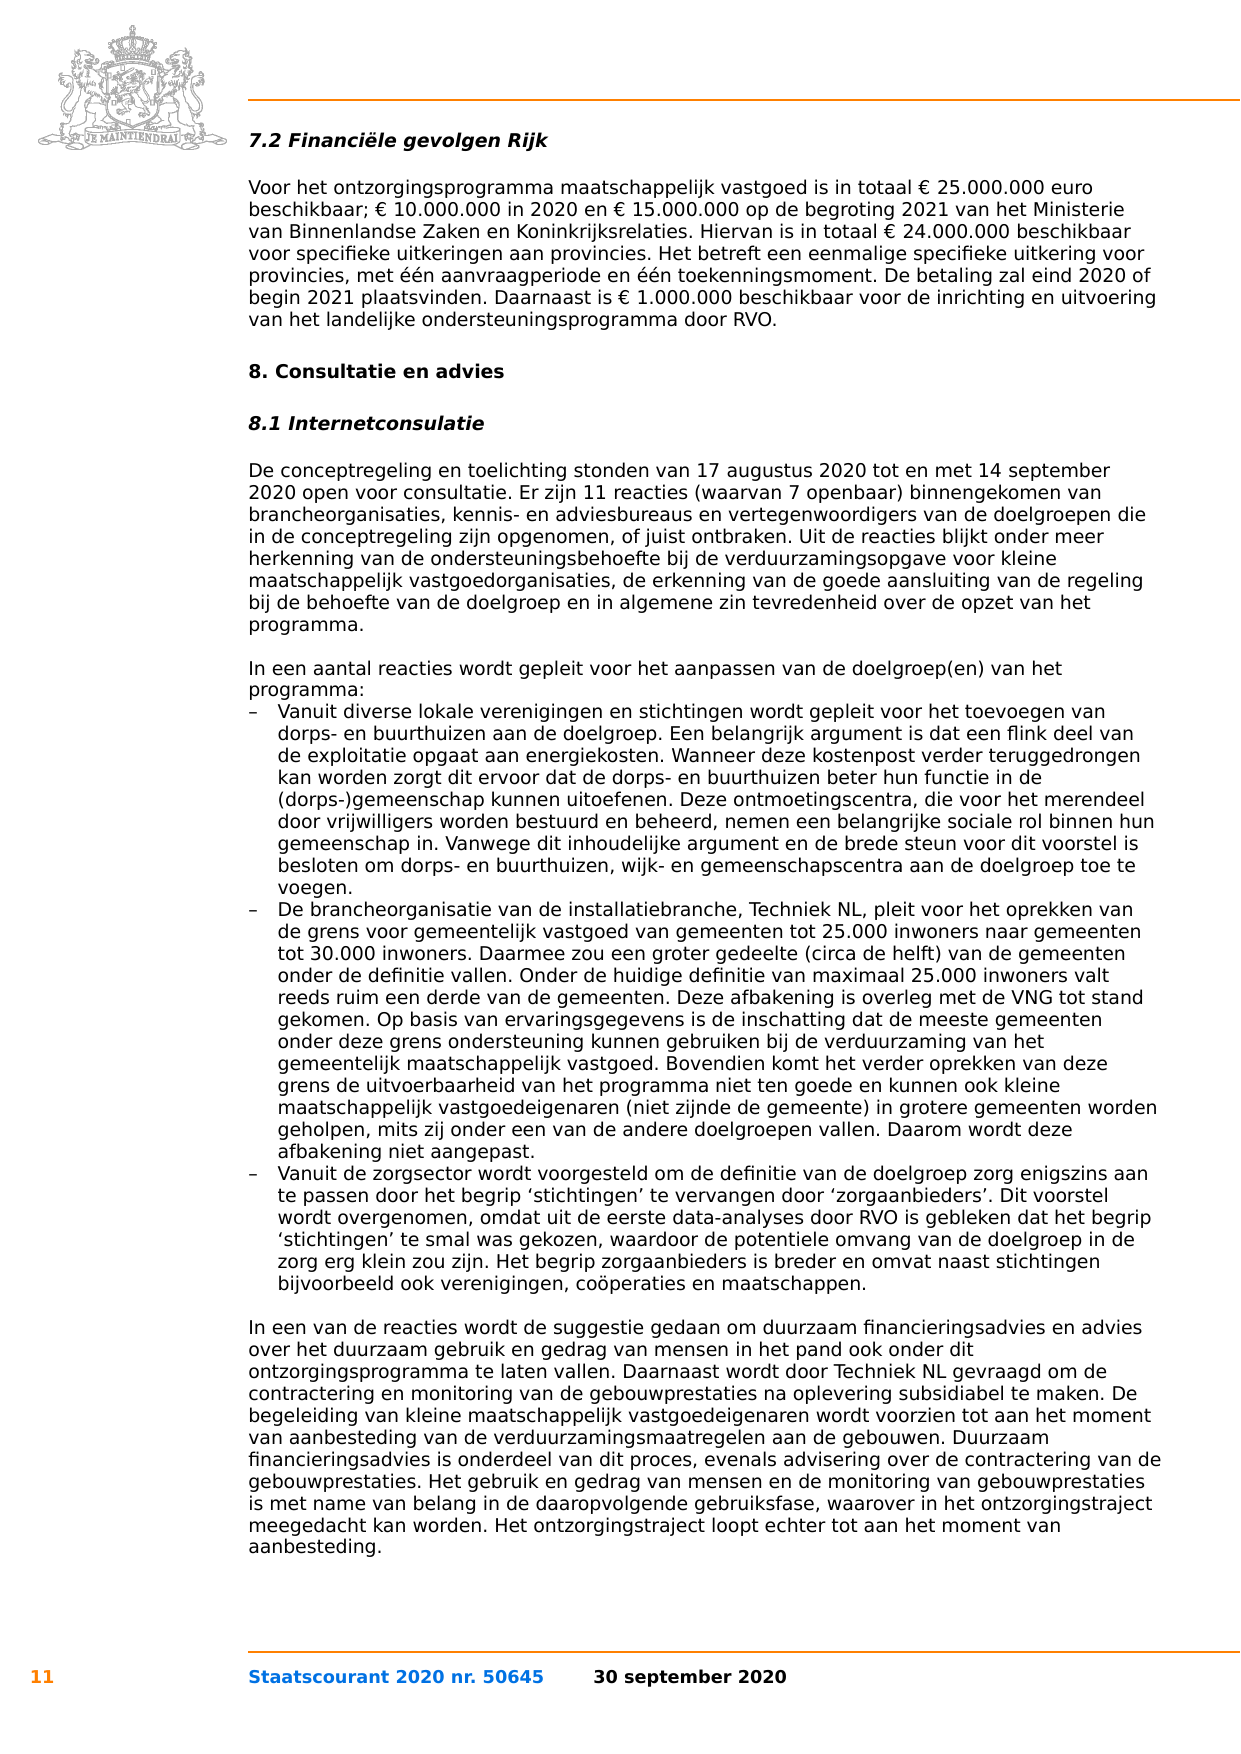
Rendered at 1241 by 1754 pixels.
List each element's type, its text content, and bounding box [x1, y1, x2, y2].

subtitle 8. Consultatie en advies [248, 361, 1163, 383]
text – Vanuit diverse lokale verenigingen en stichtingen wordt gepleit voor het toevoegen van dorps- en buurthuizen aan de doelgroep. Een belangrijk argument is dat een flink deel van de exploitatie opgaat aan energiekosten. Wanneer deze kostenpost verder teruggedrongen kan worden zorgt dit ervoor dat de dorps- en buurthuizen beter hun functie in de (dorps-)gemeenschap kunnen uitoefenen. Deze ontmoetingscentra, die voor het merendeel door vrijwilligers worden bestuurd en beheerd, nemen een belangrijke sociale rol binnen hun gemeenschap in. Vanwege dit inhoudelijke argument en de brede steun voor dit voorstel is besloten om dorps- en buurthuizen, wijk- en gemeenschapscentra aan de doelgroep toe te voegen. [248, 701, 1163, 899]
text Voor het ontzorgingsprogramma maatschappelijk vastgoed is in totaal € 25.000.000 euro beschikbaar; € 10.000.000 in 2020 en € 15.000.000 op de begroting 2021 van het Ministerie van Binnenlandse Zaken en Koninkrijksrelaties. Hiervan is in totaal € 24.000.000 beschikbaar voor specifieke uitkeringen aan provincies. Het betreft een eenmalige specifieke uitkering voor provincies, met één aanvraagperiode en één toekenningsmoment. De betaling zal eind 2020 of begin 2021 plaatsvinden. Daarnaast is € 1.000.000 beschikbaar voor de inrichting en uitvoering van het landelijke ondersteuningsprogramma door RVO. [248, 177, 1163, 331]
subtitle 8.1 Internetconsulatie [248, 413, 1163, 435]
text – Vanuit de zorgsector wordt voorgesteld om de definitie van de doelgroep zorg enigszins aan te passen door het begrip ‘stichtingen’ te vervangen door ‘zorgaanbieders’. Dit voorstel wordt overgenomen, omdat uit de eerste data-analyses door RVO is gebleken dat het begrip ‘stichtingen’ te smal was gekozen, waardoor de potentiele omvang van de doelgroep in de zorg erg klein zou zijn. Het begrip zorgaanbieders is breder en omvat naast stichtingen bijvoorbeeld ook verenigingen, coöperaties en maatschappen. [248, 1163, 1163, 1295]
text In een van de reacties wordt de suggestie gedaan om duurzaam financieringsadvies en advies over het duurzaam gebruik en gedrag van mensen in het pand ook onder dit ontzorgingsprogramma te laten vallen. Daarnaast wordt door Techniek NL gevraagd om de contractering en monitoring van de gebouwprestaties na oplevering subsidiabel te maken. De begeleiding van kleine maatschappelijk vastgoedeigenaren wordt voorzien tot aan het moment van aanbesteding van de verduurzamingsmaatregelen aan de gebouwen. Duurzaam financieringsadvies is onderdeel van dit proces, evenals advisering over de contractering van de gebouwprestaties. Het gebruik en gedrag van mensen en de monitoring van gebouwprestaties is met name van belang in de daaropvolgende gebruiksfase, waarover in het ontzorgingstraject meegedacht kan worden. Het ontzorgingstraject loopt echter tot aan het moment van aanbesteding. [248, 1317, 1163, 1558]
subtitle 7.2 Financiële gevolgen Rijk [248, 130, 1163, 152]
text – De brancheorganisatie van de installatiebranche, Techniek NL, pleit voor het oprekken van de grens voor gemeentelijk vastgoed van gemeenten tot 25.000 inwoners naar gemeenten tot 30.000 inwoners. Daarmee zou een groter gedeelte (circa de helft) van de gemeenten onder de definitie vallen. Onder de huidige definitie van maximaal 25.000 inwoners valt reeds ruim een derde van de gemeenten. Deze afbakening is overleg met de VNG tot stand gekomen. Op basis van ervaringsgegevens is de inschatting dat de meeste gemeenten onder deze grens ondersteuning kunnen gebruiken bij de verduurzaming van het gemeentelijk maatschappelijk vastgoed. Bovendien komt het verder oprekken van deze grens de uitvoerbaarheid van het programma niet ten goede en kunnen ook kleine maatschappelijk vastgoedeigenaren (niet zijnde de gemeente) in grotere gemeenten worden geholpen, mits zij onder een van de andere doelgroepen vallen. Daarom wordt deze afbakening niet aangepast. [248, 899, 1163, 1163]
text In een aantal reacties wordt gepleit voor het aanpassen van de doelgroep(en) van het programma: [248, 657, 1163, 701]
text De conceptregeling en toelichting stonden van 17 augustus 2020 tot en met 14 september 2020 open voor consultatie. Er zijn 11 reacties (waarvan 7 openbaar) binnengekomen van brancheorganisaties, kennis- en adviesbureaus en vertegenwoordigers van de doelgroepen die in de conceptregeling zijn opgenomen, of juist ontbraken. Uit de reacties blijkt onder meer herkenning van de ondersteuningsbehoefte bij de verduurzamingsopgave voor kleine maatschappelijk vastgoedorganisaties, de erkenning van de goede aansluiting van de regeling bij de behoefte van de doelgroep en in algemene zin tevredenheid over de opzet van het programma. [248, 460, 1163, 636]
picture [38, 25, 227, 150]
